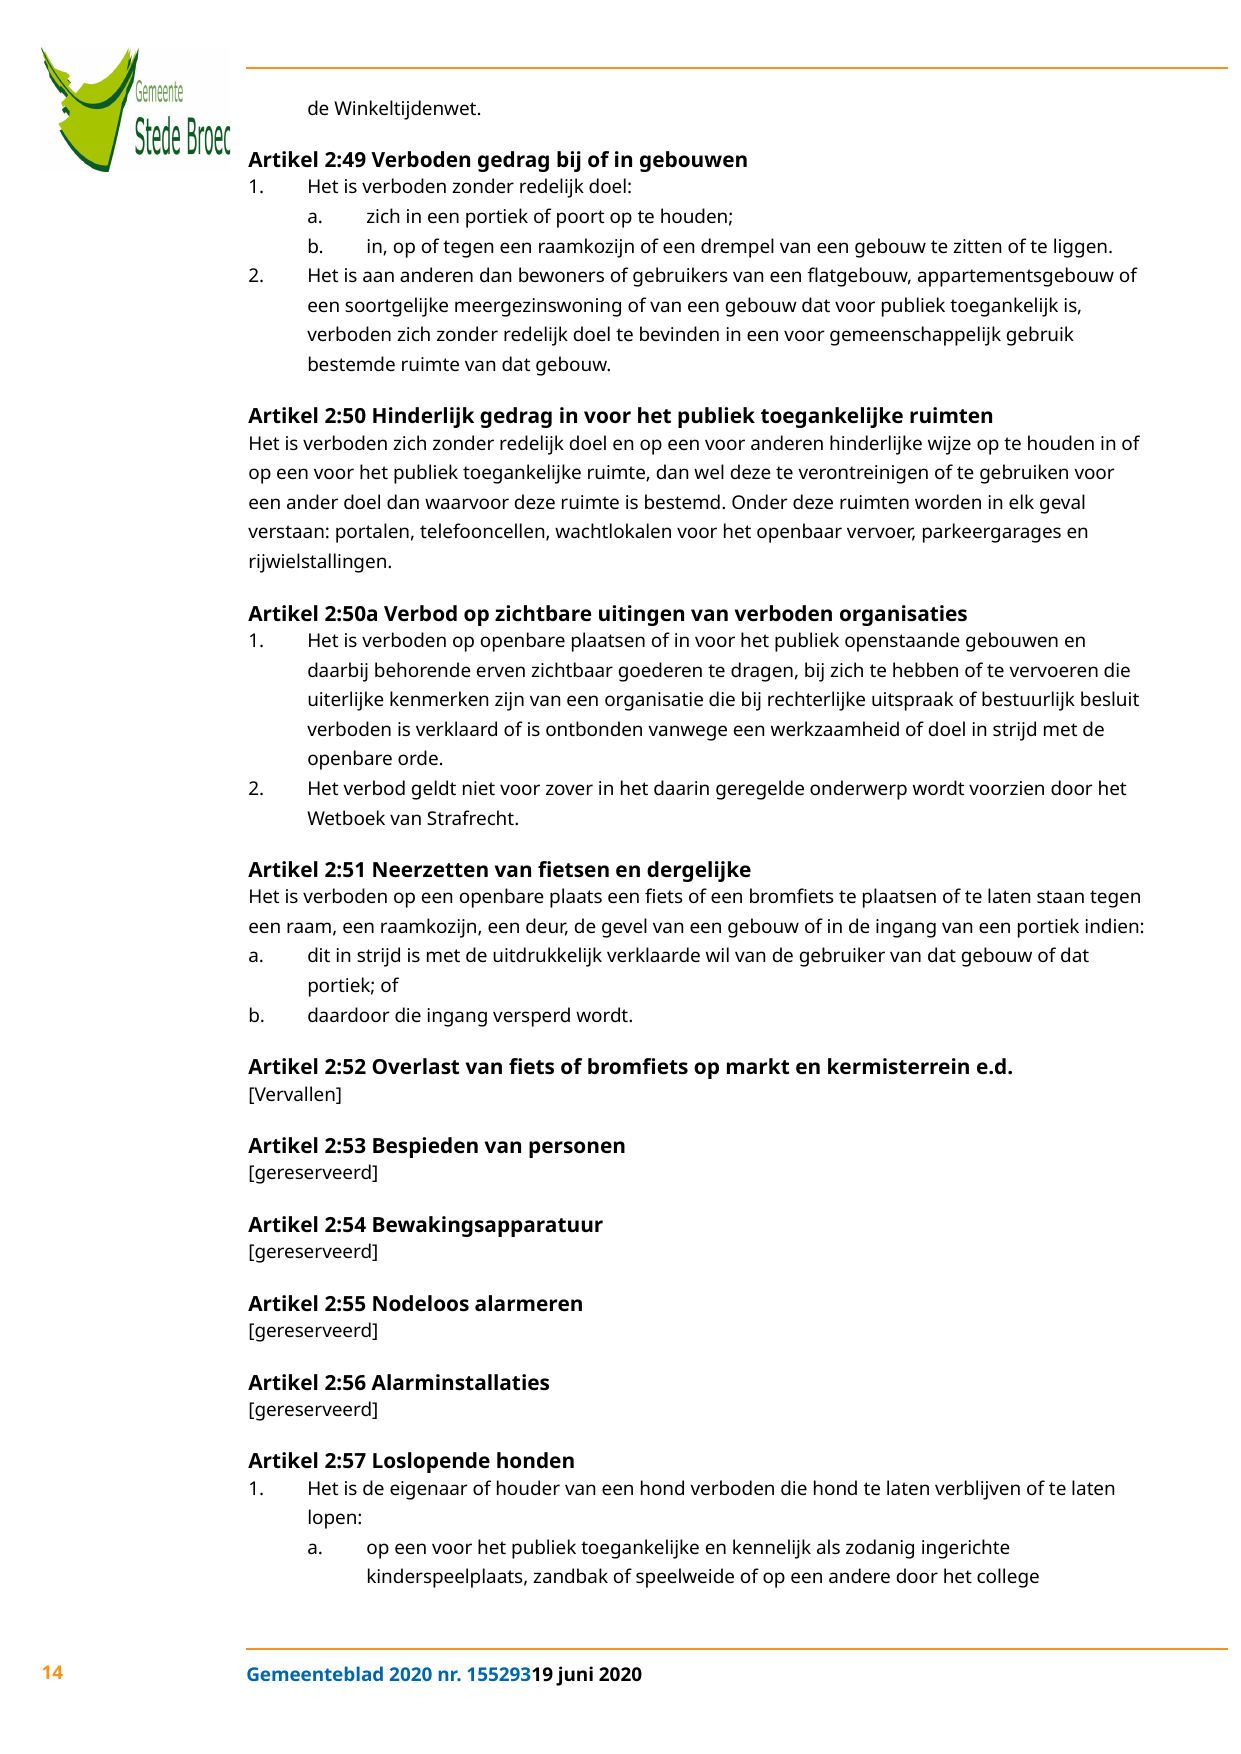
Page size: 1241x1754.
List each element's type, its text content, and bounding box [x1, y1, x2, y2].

list dit in strijd is met de uitdrukkelijk verklaarde wil van de gebruiker van dat gebouw of dat portiek; of [248, 943, 1152, 998]
list daardoor die ingang versperd wordt. [248, 1002, 1152, 1028]
list zich in een portiek of poort op te houden; [307, 203, 1152, 229]
list in, op of tegen een raamkozijn of een drempel van een gebouw te zitten of te liggen. [307, 233, 1152, 258]
list op een voor het publiek toegankelijke en kennelijk als zodanig ingerichte kinderspeelplaats, zandbak of speelweide of op een andere door het college [307, 1534, 1152, 1589]
list de Winkeltijdenwet. [248, 95, 1152, 121]
list Het is verboden zonder redelijk doel: [248, 174, 1152, 199]
text Het is verboden op een openbare plaats een fiets of een bromfiets te plaatsen of te laten staan tegen een raam, een raamkozijn, een deur, de gevel van een gebouw of in de ingang van een portiek indien: [248, 883, 1152, 939]
text Artikel 2:56 Alarminstallaties [248, 1368, 1152, 1396]
list Het is verboden op openbare plaatsen of in voor het publiek openstaande gebouwen en daarbij behorende erven zichtbaar goederen te dragen, bij zich te hebben of te vervoeren die uiterlijke kenmerken zijn van een organisatie die bij rechterlijke uitspraak of bestuurlijk besluit verboden is verklaard of is ontbonden vanwege een werkzaamheid of doel in strijd met de openbare orde. [248, 627, 1152, 771]
text [gereserveerd] [248, 1317, 1152, 1343]
text Artikel 2:51 Neerzetten van fietsen en dergelijke [248, 855, 1152, 883]
text Artikel 2:55 Nodeloos alarmeren [248, 1289, 1152, 1317]
list Het verbod geldt niet voor zover in het daarin geregelde onderwerp wordt voorzien door het Wetboek van Strafrecht. [248, 775, 1152, 830]
text [Vervallen] [248, 1081, 1152, 1106]
text [gereserveerd] [248, 1396, 1152, 1422]
text Artikel 2:50 Hinderlijk gedrag in voor het publiek toegankelijke ruimten [248, 402, 1152, 430]
list Het is de eigenaar of houder van een hond verboden die hond te laten verblijven of te laten lopen: [248, 1475, 1152, 1530]
picture [41, 47, 231, 172]
text Artikel 2:53 Bespieden van personen [248, 1131, 1152, 1159]
list Het is aan anderen dan bewoners of gebruikers van een flatgebouw, appartementsgebouw of een soortgelijke meergezinswoning of van een gebouw dat voor publiek toegankelijk is, verboden zich zonder redelijk doel te bevinden in een voor gemeenschappelijk gebruik bestemde ruimte van dat gebouw. [248, 262, 1152, 377]
text Artikel 2:52 Overlast van fiets of bromfiets op markt en kermisterrein e.d. [248, 1052, 1152, 1081]
text Artikel 2:49 Verboden gedrag bij of in gebouwen [248, 145, 1152, 174]
text Artikel 2:54 Bewakingsapparatuur [248, 1210, 1152, 1238]
text Artikel 2:57 Loslopende honden [248, 1447, 1152, 1475]
text [gereserveerd] [248, 1238, 1152, 1264]
text [gereserveerd] [248, 1159, 1152, 1185]
text Artikel 2:50a Verbod op zichtbare uitingen van verboden organisaties [248, 599, 1152, 627]
text Het is verboden zich zonder redelijk doel en op een voor anderen hinderlijke wijze op te houden in of op een voor het publiek toegankelijke ruimte, dan wel deze te verontreinigen of te gebruiken voor een ander doel dan waarvoor deze ruimte is bestemd. Onder deze ruimten worden in elk geval verstaan: portalen, telefooncellen, wachtlokalen voor het openbaar vervoer, parkeergarages en rijwielstallingen. [248, 430, 1152, 574]
